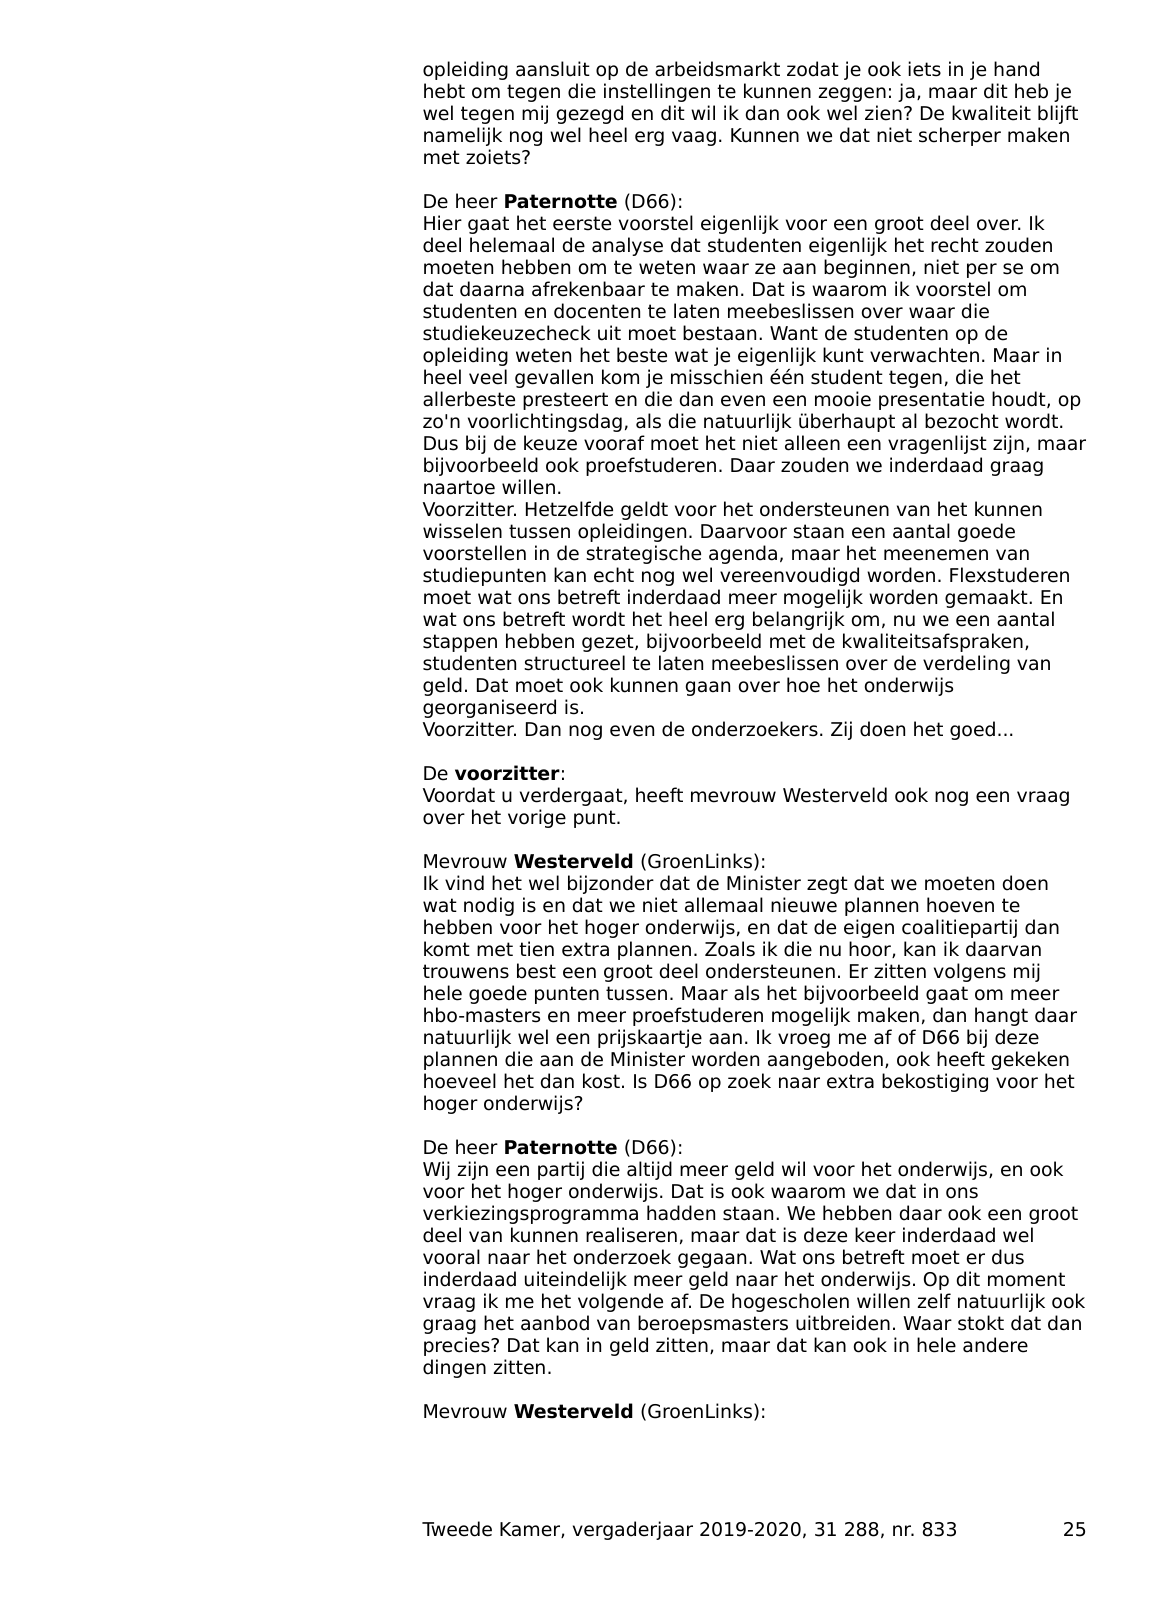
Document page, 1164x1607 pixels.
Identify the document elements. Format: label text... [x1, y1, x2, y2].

text Hier gaat het eerste voorstel eigenlijk voor een groot deel over. Ik deel helemaal de analyse dat studenten eigenlijk het recht zouden moeten hebben om te weten waar ze aan beginnen, niet per se om dat daarna afrekenbaar te maken. Dat is waarom ik voorstel om studenten en docenten te laten meebeslissen over waar die studiekeuzecheck uit moet bestaan. Want de studenten op de opleiding weten het beste wat je eigenlijk kunt verwachten. Maar in heel veel gevallen kom je misschien één student tegen, die het allerbeste presteert en die dan even een mooie presentatie houdt, op zo'n voorlichtingsdag, als die natuurlijk überhaupt al bezocht wordt. Dus bij de keuze vooraf moet het niet alleen een vragenlijst zijn, maar bijvoorbeeld ook proefstuderen. Daar zouden we inderdaad graag naartoe willen. [422, 213, 1087, 499]
text De voorzitter: [422, 763, 1087, 785]
text Voordat u verdergaat, heeft mevrouw Westerveld ook nog een vraag over het vorige punt. [422, 785, 1087, 829]
text Mevrouw Westerveld (GroenLinks): [422, 1401, 1087, 1423]
text Ik vind het wel bijzonder dat de Minister zegt dat we moeten doen wat nodig is en dat we niet allemaal nieuwe plannen hoeven te hebben voor het hoger onderwijs, en dat de eigen coalitiepartij dan komt met tien extra plannen. Zoals ik die nu hoor, kan ik daarvan trouwens best een groot deel ondersteunen. Er zitten volgens mij hele goede punten tussen. Maar als het bijvoorbeeld gaat om meer hbo-masters en meer proefstuderen mogelijk maken, dan hangt daar natuurlijk wel een prijskaartje aan. Ik vroeg me af of D66 bij deze plannen die aan de Minister worden aangeboden, ook heeft gekeken hoeveel het dan kost. Is D66 op zoek naar extra bekostiging voor het hoger onderwijs? [422, 873, 1087, 1115]
text De heer Paternotte (D66): [422, 191, 1087, 213]
text Mevrouw Westerveld (GroenLinks): [422, 851, 1087, 873]
text De heer Paternotte (D66): [422, 1137, 1087, 1159]
text Voorzitter. Hetzelfde geldt voor het ondersteunen van het kunnen wisselen tussen opleidingen. Daarvoor staan een aantal goede voorstellen in de strategische agenda, maar het meenemen van studiepunten kan echt nog wel vereenvoudigd worden. Flexstuderen moet wat ons betreft inderdaad meer mogelijk worden gemaakt. En wat ons betreft wordt het heel erg belangrijk om, nu we een aantal stappen hebben gezet, bijvoorbeeld met de kwaliteitsafspraken, studenten structureel te laten meebeslissen over de verdeling van geld. Dat moet ook kunnen gaan over hoe het onderwijs georganiseerd is. [422, 499, 1087, 719]
text Wij zijn een partij die altijd meer geld wil voor het onderwijs, en ook voor het hoger onderwijs. Dat is ook waarom we dat in ons verkiezingsprogramma hadden staan. We hebben daar ook een groot deel van kunnen realiseren, maar dat is deze keer inderdaad wel vooral naar het onderzoek gegaan. Wat ons betreft moet er dus inderdaad uiteindelijk meer geld naar het onderwijs. Op dit moment vraag ik me het volgende af. De hogescholen willen zelf natuurlijk ook graag het aanbod van beroepsmasters uitbreiden. Waar stokt dat dan precies? Dat kan in geld zitten, maar dat kan ook in hele andere dingen zitten. [422, 1159, 1087, 1379]
text Voorzitter. Dan nog even de onderzoekers. Zij doen het goed... [422, 719, 1087, 741]
text opleiding aansluit op de arbeidsmarkt zodat je ook iets in je hand hebt om tegen die instellingen te kunnen zeggen: ja, maar dit heb je wel tegen mij gezegd en dit wil ik dan ook wel zien? De kwaliteit blijft namelijk nog wel heel erg vaag. Kunnen we dat niet scherper maken met zoiets? [422, 59, 1087, 169]
